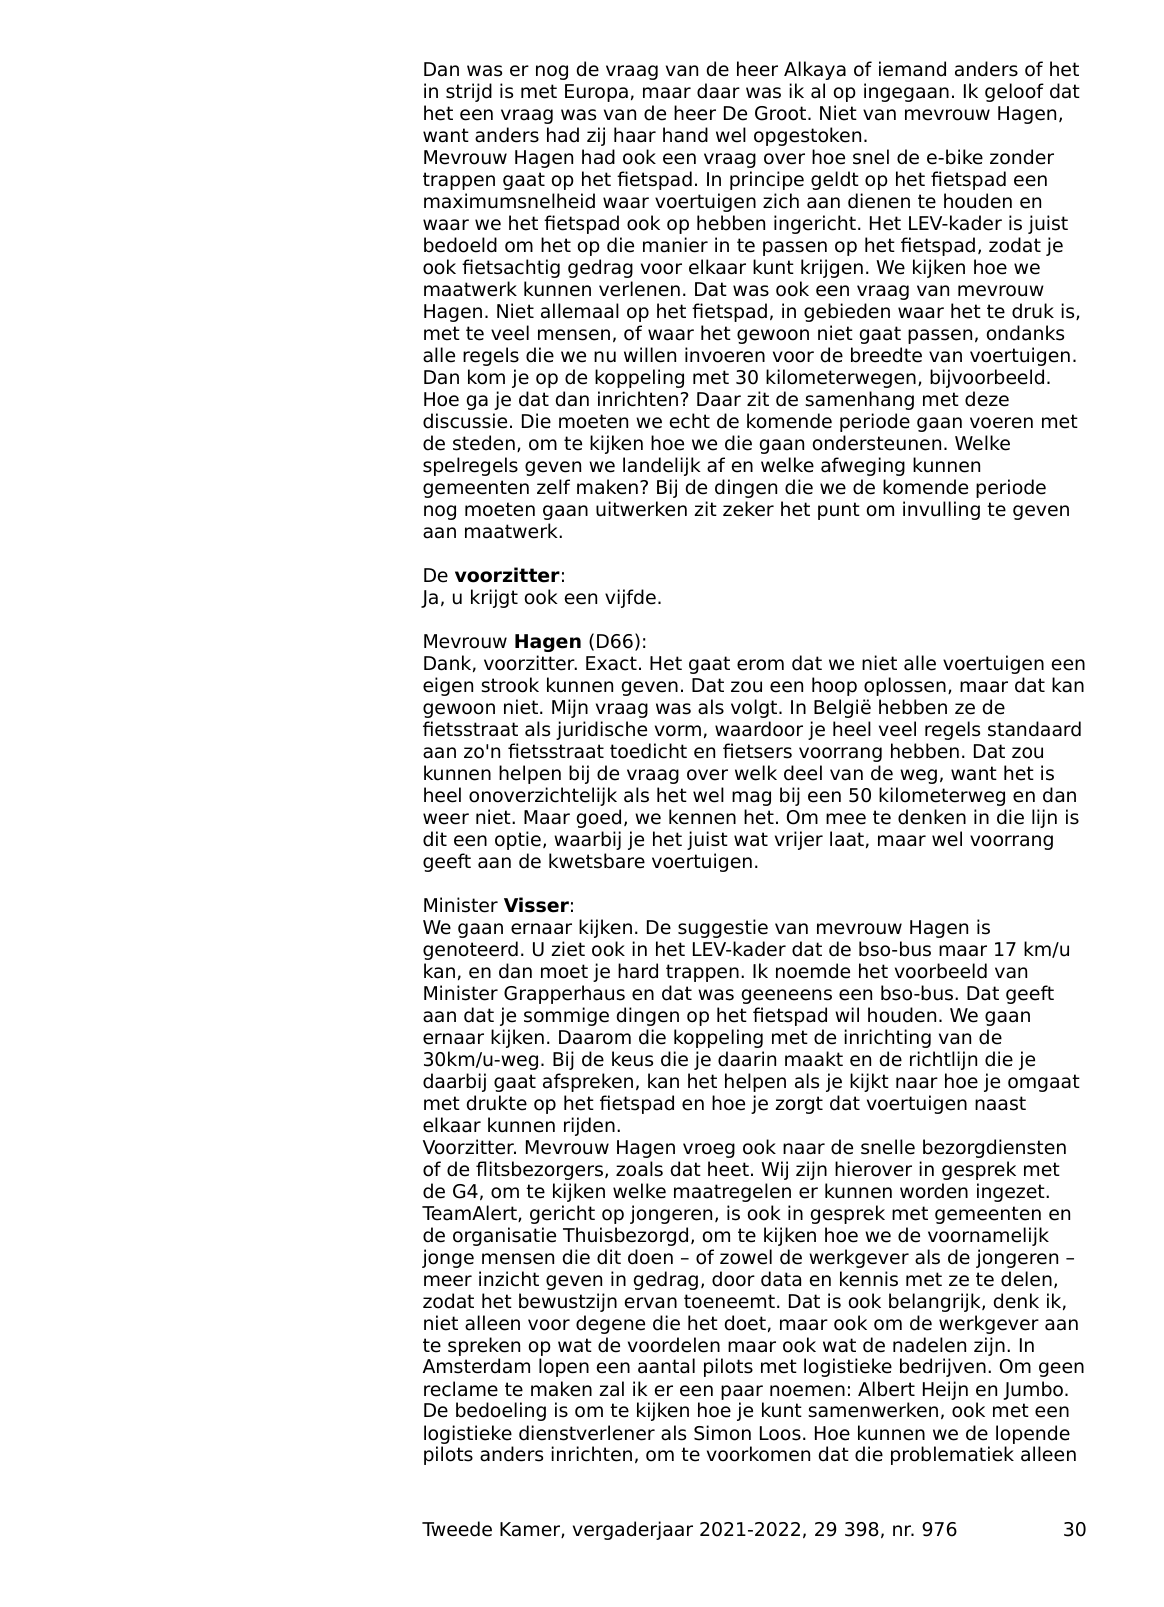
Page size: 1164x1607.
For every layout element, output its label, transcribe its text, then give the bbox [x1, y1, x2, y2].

text Dan was er nog de vraag van de heer Alkaya of iemand anders of het in strijd is met Europa, maar daar was ik al op ingegaan. Ik geloof dat het een vraag was van de heer De Groot. Niet van mevrouw Hagen, want anders had zij haar hand wel opgestoken. [422, 59, 1087, 147]
text Minister Visser: [422, 895, 1087, 917]
text Mevrouw Hagen had ook een vraag over hoe snel de e-bike zonder trappen gaat op het fietspad. In principe geldt op het fietspad een maximumsnelheid waar voertuigen zich aan dienen te houden en waar we het fietspad ook op hebben ingericht. Het LEV-kader is juist bedoeld om het op die manier in te passen op het fietspad, zodat je ook fietsachtig gedrag voor elkaar kunt krijgen. We kijken hoe we maatwerk kunnen verlenen. Dat was ook een vraag van mevrouw Hagen. Niet allemaal op het fietspad, in gebieden waar het te druk is, met te veel mensen, of waar het gewoon niet gaat passen, ondanks alle regels die we nu willen invoeren voor de breedte van voertuigen. Dan kom je op de koppeling met 30 kilometerwegen, bijvoorbeeld. Hoe ga je dat dan inrichten? Daar zit de samenhang met deze discussie. Die moeten we echt de komende periode gaan voeren met de steden, om te kijken hoe we die gaan ondersteunen. Welke spelregels geven we landelijk af en welke afweging kunnen gemeenten zelf maken? Bij de dingen die we de komende periode nog moeten gaan uitwerken zit zeker het punt om invulling te geven aan maatwerk. [422, 147, 1087, 543]
text Mevrouw Hagen (D66): [422, 631, 1087, 653]
text De voorzitter: [422, 565, 1087, 587]
text Ja, u krijgt ook een vijfde. [422, 587, 1087, 609]
text Dank, voorzitter. Exact. Het gaat erom dat we niet alle voertuigen een eigen strook kunnen geven. Dat zou een hoop oplossen, maar dat kan gewoon niet. Mijn vraag was als volgt. In België hebben ze de fietsstraat als juridische vorm, waardoor je heel veel regels standaard aan zo'n fietsstraat toedicht en fietsers voorrang hebben. Dat zou kunnen helpen bij de vraag over welk deel van de weg, want het is heel onoverzichtelijk als het wel mag bij een 50 kilometerweg en dan weer niet. Maar goed, we kennen het. Om mee te denken in die lijn is dit een optie, waarbij je het juist wat vrijer laat, maar wel voorrang geeft aan de kwetsbare voertuigen. [422, 653, 1087, 873]
text We gaan ernaar kijken. De suggestie van mevrouw Hagen is genoteerd. U ziet ook in het LEV-kader dat de bso-bus maar 17 km/u kan, en dan moet je hard trappen. Ik noemde het voorbeeld van Minister Grapperhaus en dat was geeneens een bso-bus. Dat geeft aan dat je sommige dingen op het fietspad wil houden. We gaan ernaar kijken. Daarom die koppeling met de inrichting van de 30km/u-weg. Bij de keus die je daarin maakt en de richtlijn die je daarbij gaat afspreken, kan het helpen als je kijkt naar hoe je omgaat met drukte op het fietspad en hoe je zorgt dat voertuigen naast elkaar kunnen rijden. [422, 917, 1087, 1137]
text Voorzitter. Mevrouw Hagen vroeg ook naar de snelle bezorgdiensten of de flitsbezorgers, zoals dat heet. Wij zijn hierover in gesprek met de G4, om te kijken welke maatregelen er kunnen worden ingezet. TeamAlert, gericht op jongeren, is ook in gesprek met gemeenten en de organisatie Thuisbezorgd, om te kijken hoe we de voornamelijk jonge mensen die dit doen – of zowel de werkgever als de jongeren – meer inzicht geven in gedrag, door data en kennis met ze te delen, zodat het bewustzijn ervan toeneemt. Dat is ook belangrijk, denk ik, niet alleen voor degene die het doet, maar ook om de werkgever aan te spreken op wat de voordelen maar ook wat de nadelen zijn. In Amsterdam lopen een aantal pilots met logistieke bedrijven. Om geen reclame te maken zal ik er een paar noemen: Albert Heijn en Jumbo. De bedoeling is om te kijken hoe je kunt samenwerken, ook met een logistieke dienstverlener als Simon Loos. Hoe kunnen we de lopende pilots anders inrichten, om te voorkomen dat die problematiek alleen [422, 1137, 1087, 1466]
